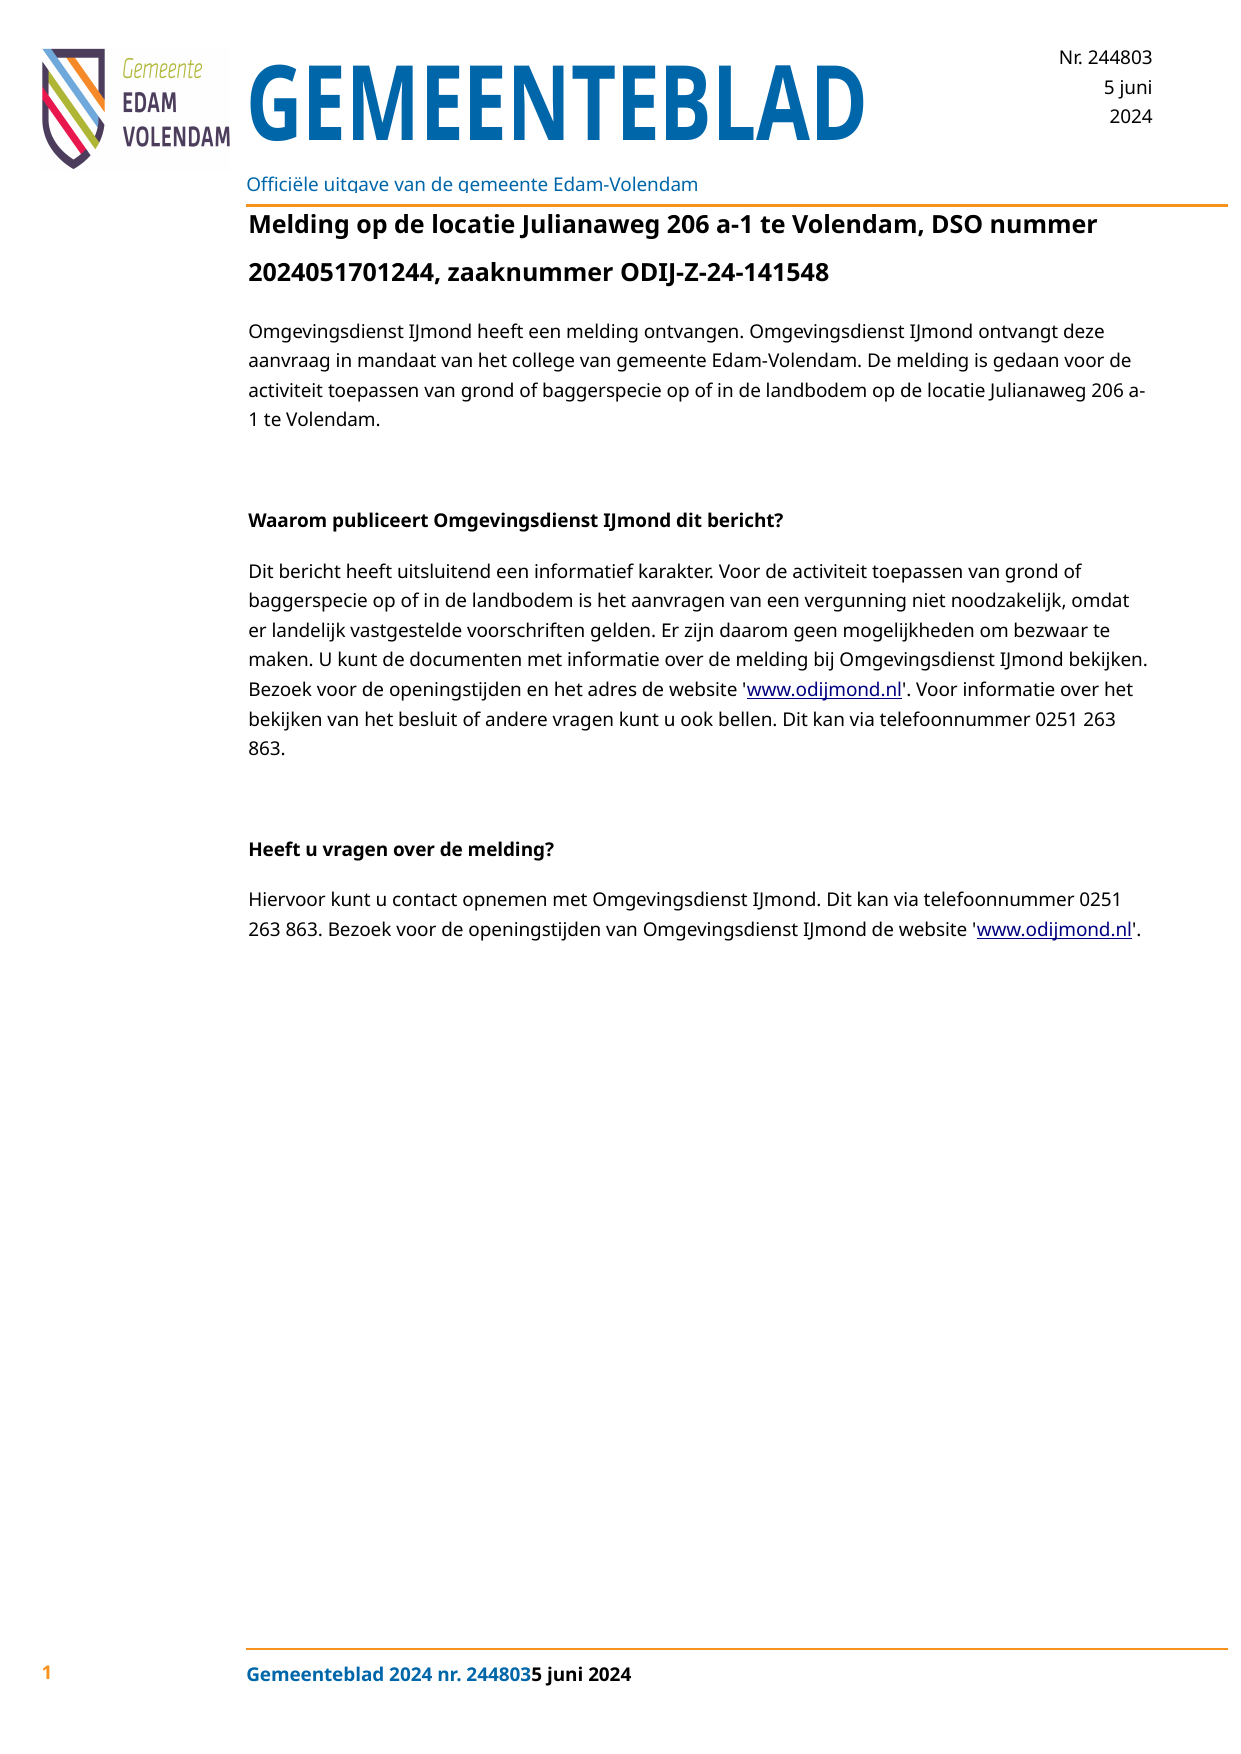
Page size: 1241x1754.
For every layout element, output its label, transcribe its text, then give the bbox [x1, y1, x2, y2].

text Hiervoor kunt u contact opnemen met Omgevingsdienst IJmond. Dit kan via telefoonnummer 0251 263 863. Bezoek voor de openingstijden van Omgevingsdienst IJmond de website 'www.odijmond.nl'. [248, 887, 1152, 942]
text Waarom publiceert Omgevingsdienst IJmond dit bericht? [248, 507, 1152, 533]
text Omgevingsdienst IJmond heeft een melding ontvangen. Omgevingsdienst IJmond ontvangt deze aanvraag in mandaat van het college van gemeente Edam-Volendam. De melding is gedaan voor de activiteit toepassen van grond of baggerspecie op of in de landbodem op de locatie Julianaweg 206 a-1 te Volendam. [248, 318, 1152, 432]
picture [41, 47, 231, 172]
text Dit bericht heeft uitsluitend een informatief karakter. Voor de activiteit toepassen van grond of baggerspecie op of in de landbodem is het aanvragen van een vergunning niet noodzakelijk, omdat er landelijk vastgestelde voorschriften gelden. Er zijn daarom geen mogelijkheden om bezwaar te maken. U kunt de documenten met informatie over de melding bij Omgevingsdienst IJmond bekijken. Bezoek voor de openingstijden en het adres de website 'www.odijmond.nl'. Voor informatie over het bekijken van het besluit of andere vragen kunt u ook bellen. Dit kan via telefoonnummer 0251 263 863. [248, 558, 1152, 761]
text Melding op de locatie Julianaweg 206 a-1 te Volendam, DSO nummer 2024051701244, zaaknummer ODIJ-Z-24-141548 [248, 207, 1152, 288]
text Heeft u vragen over de melding? [248, 836, 1152, 862]
